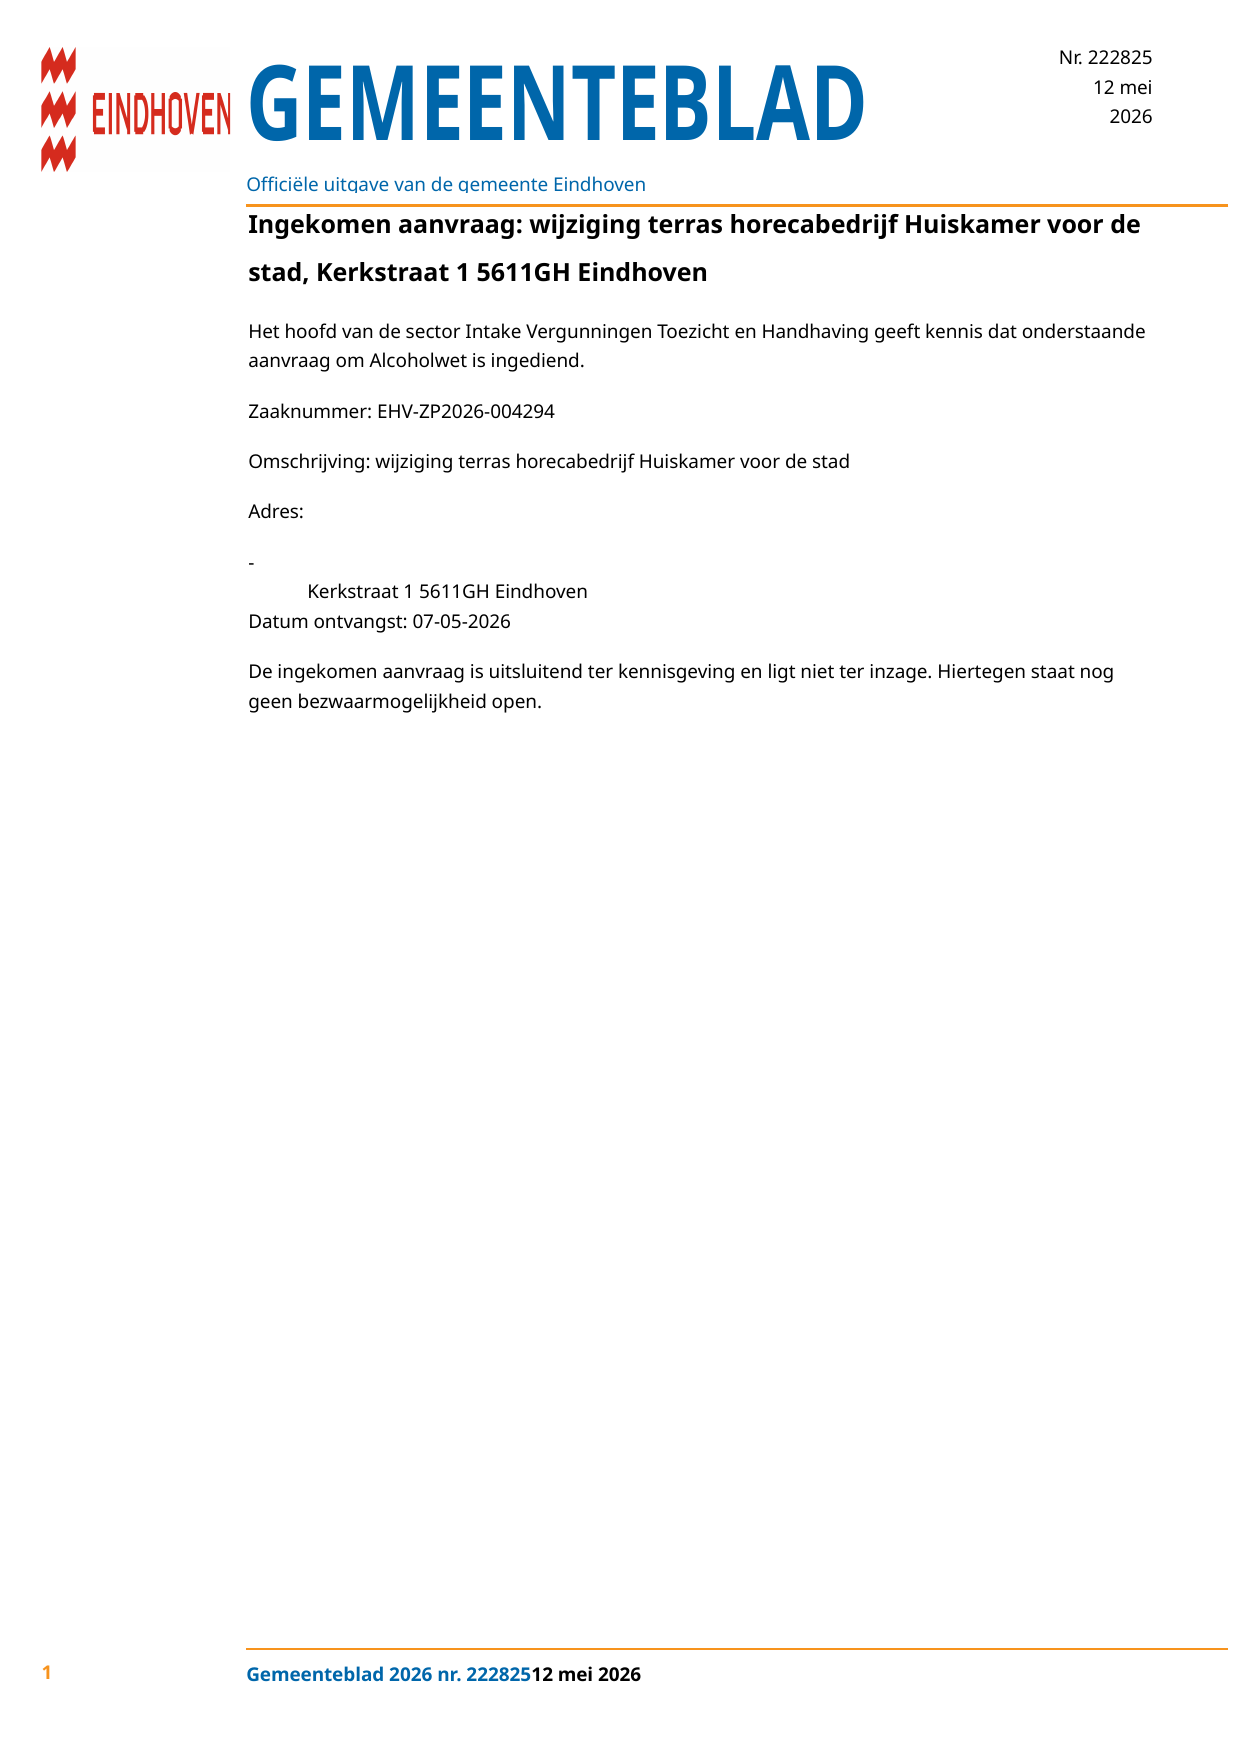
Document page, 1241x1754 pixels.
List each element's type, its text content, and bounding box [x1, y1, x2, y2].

list Kerkstraat 1 5611GH Eindhoven [248, 579, 1152, 604]
text De ingekomen aanvraag is uitsluitend ter kennisgeving en ligt niet ter inzage. Hiertegen staat nog geen bezwaarmogelijkheid open. [248, 659, 1152, 714]
text Adres: [248, 499, 1152, 524]
text Zaaknummer: EHV-ZP2026-004294 [248, 398, 1152, 424]
picture [41, 47, 231, 172]
text Ingekomen aanvraag: wijziging terras horecabedrijf Huiskamer voor de stad, Kerkstraat 1 5611GH Eindhoven [248, 207, 1152, 288]
text Omschrijving: wijziging terras horecabedrijf Huiskamer voor de stad [248, 448, 1152, 474]
text Datum ontvangst: 07-05-2026 [248, 608, 1152, 634]
text Het hoofd van de sector Intake Vergunningen Toezicht en Handhaving geeft kennis dat onderstaande aanvraag om Alcoholwet is ingediend. [248, 318, 1152, 373]
